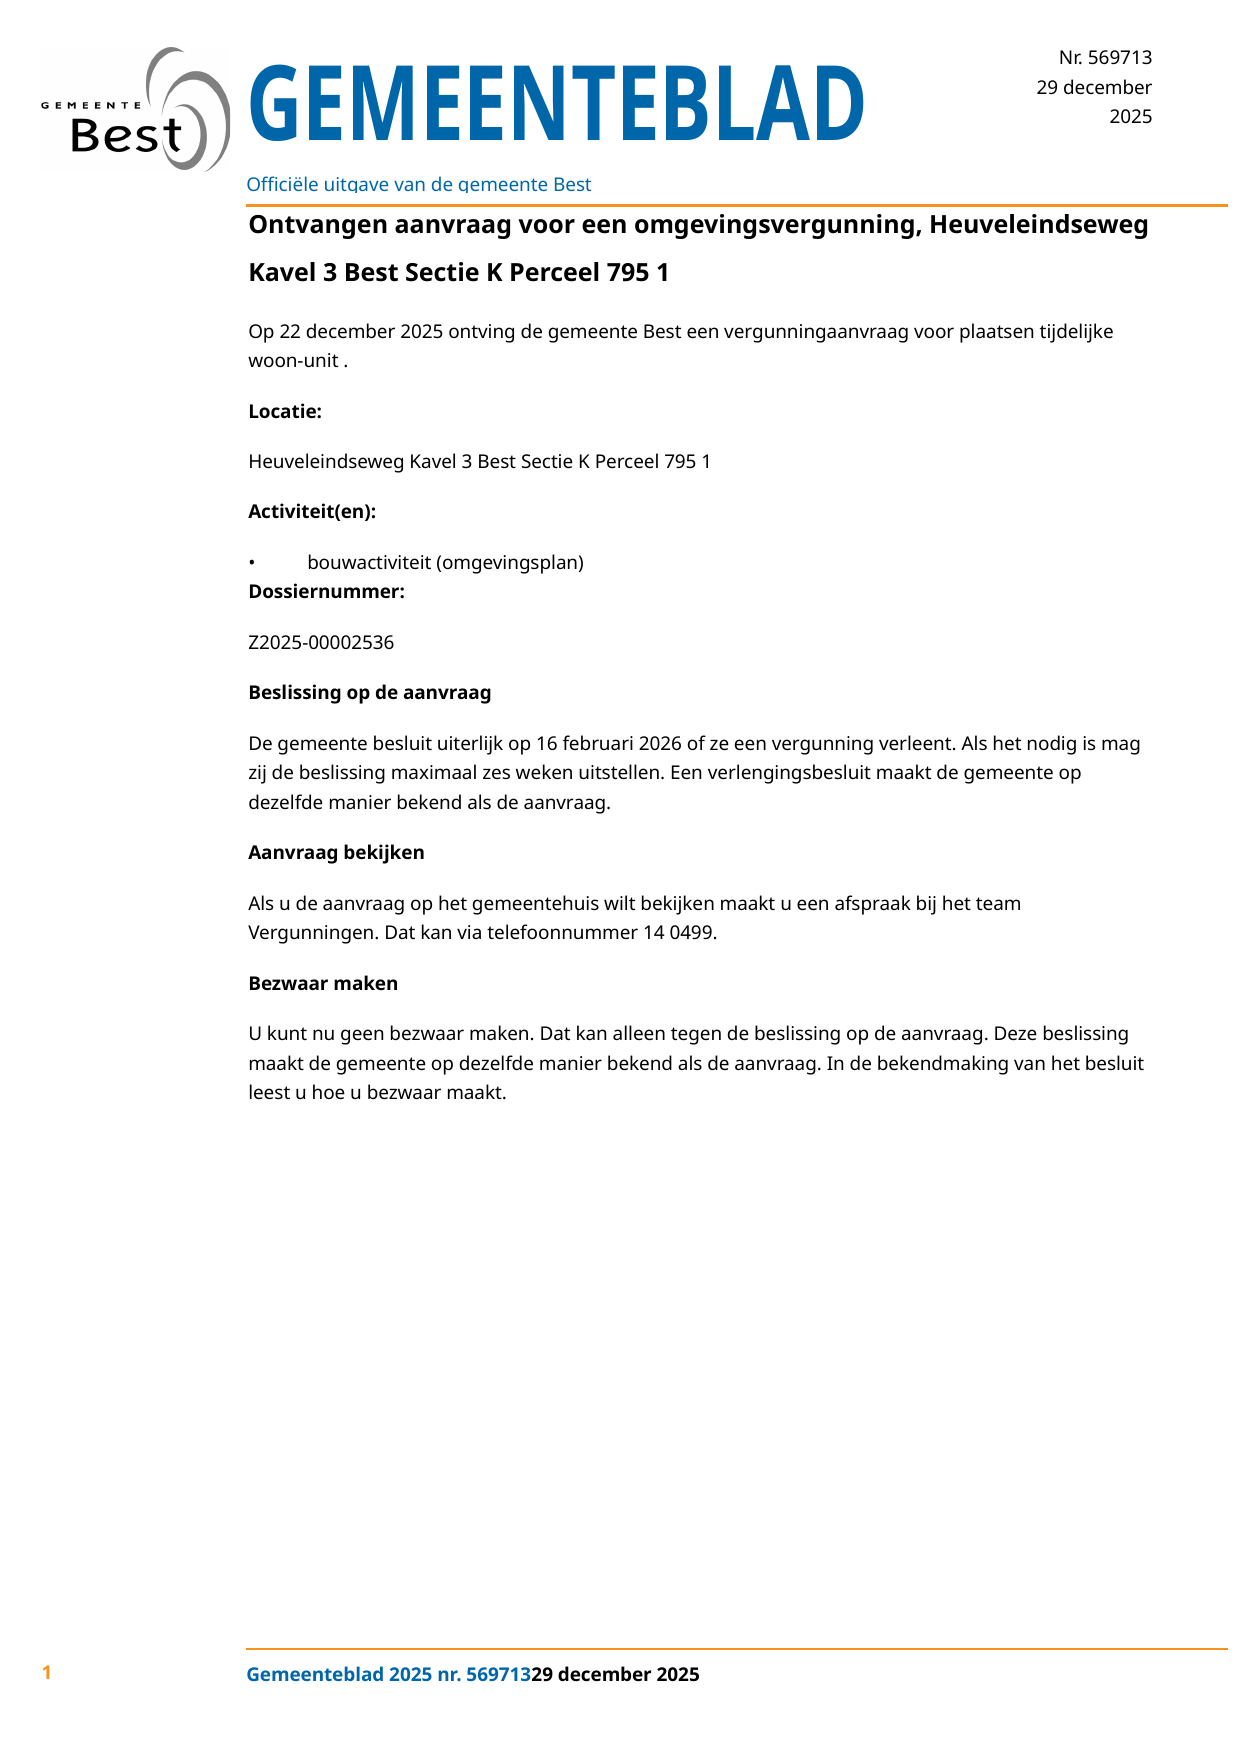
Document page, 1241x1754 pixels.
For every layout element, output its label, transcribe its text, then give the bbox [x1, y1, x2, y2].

text Heuveleindseweg Kavel 3 Best Sectie K Perceel 795 1 [248, 448, 1152, 474]
text Dossiernummer: [248, 579, 1152, 604]
text Locatie: [248, 398, 1152, 424]
text Aanvraag bekijken [248, 839, 1152, 865]
picture [41, 47, 231, 172]
text De gemeente besluit uiterlijk op 16 februari 2026 of ze een vergunning verleent. Als het nodig is mag zij de beslissing maximaal zes weken uitstellen. Een verlengingsbesluit maakt de gemeente op dezelfde manier bekend als de aanvraag. [248, 730, 1152, 815]
text Als u de aanvraag op het gemeentehuis wilt bekijken maakt u een afspraak bij het team Vergunningen. Dat kan via telefoonnummer 14 0499. [248, 890, 1152, 945]
list bouwactiviteit (omgevingsplan) [248, 549, 1152, 575]
text Bezwaar maken [248, 970, 1152, 996]
text Activiteit(en): [248, 499, 1152, 524]
text U kunt nu geen bezwaar maken. Dat kan alleen tegen de beslissing op de aanvraag. Deze beslissing maakt de gemeente op dezelfde manier bekend als de aanvraag. In de bekendmaking van het besluit leest u hoe u bezwaar maakt. [248, 1020, 1152, 1105]
text Ontvangen aanvraag voor een omgevingsvergunning, Heuveleindseweg Kavel 3 Best Sectie K Perceel 795 1 [248, 207, 1152, 288]
text Op 22 december 2025 ontving de gemeente Best een vergunningaanvraag voor plaatsen tijdelijke woon-unit . [248, 318, 1152, 373]
text Beslissing op de aanvraag [248, 679, 1152, 705]
text Z2025-00002536 [248, 629, 1152, 655]
